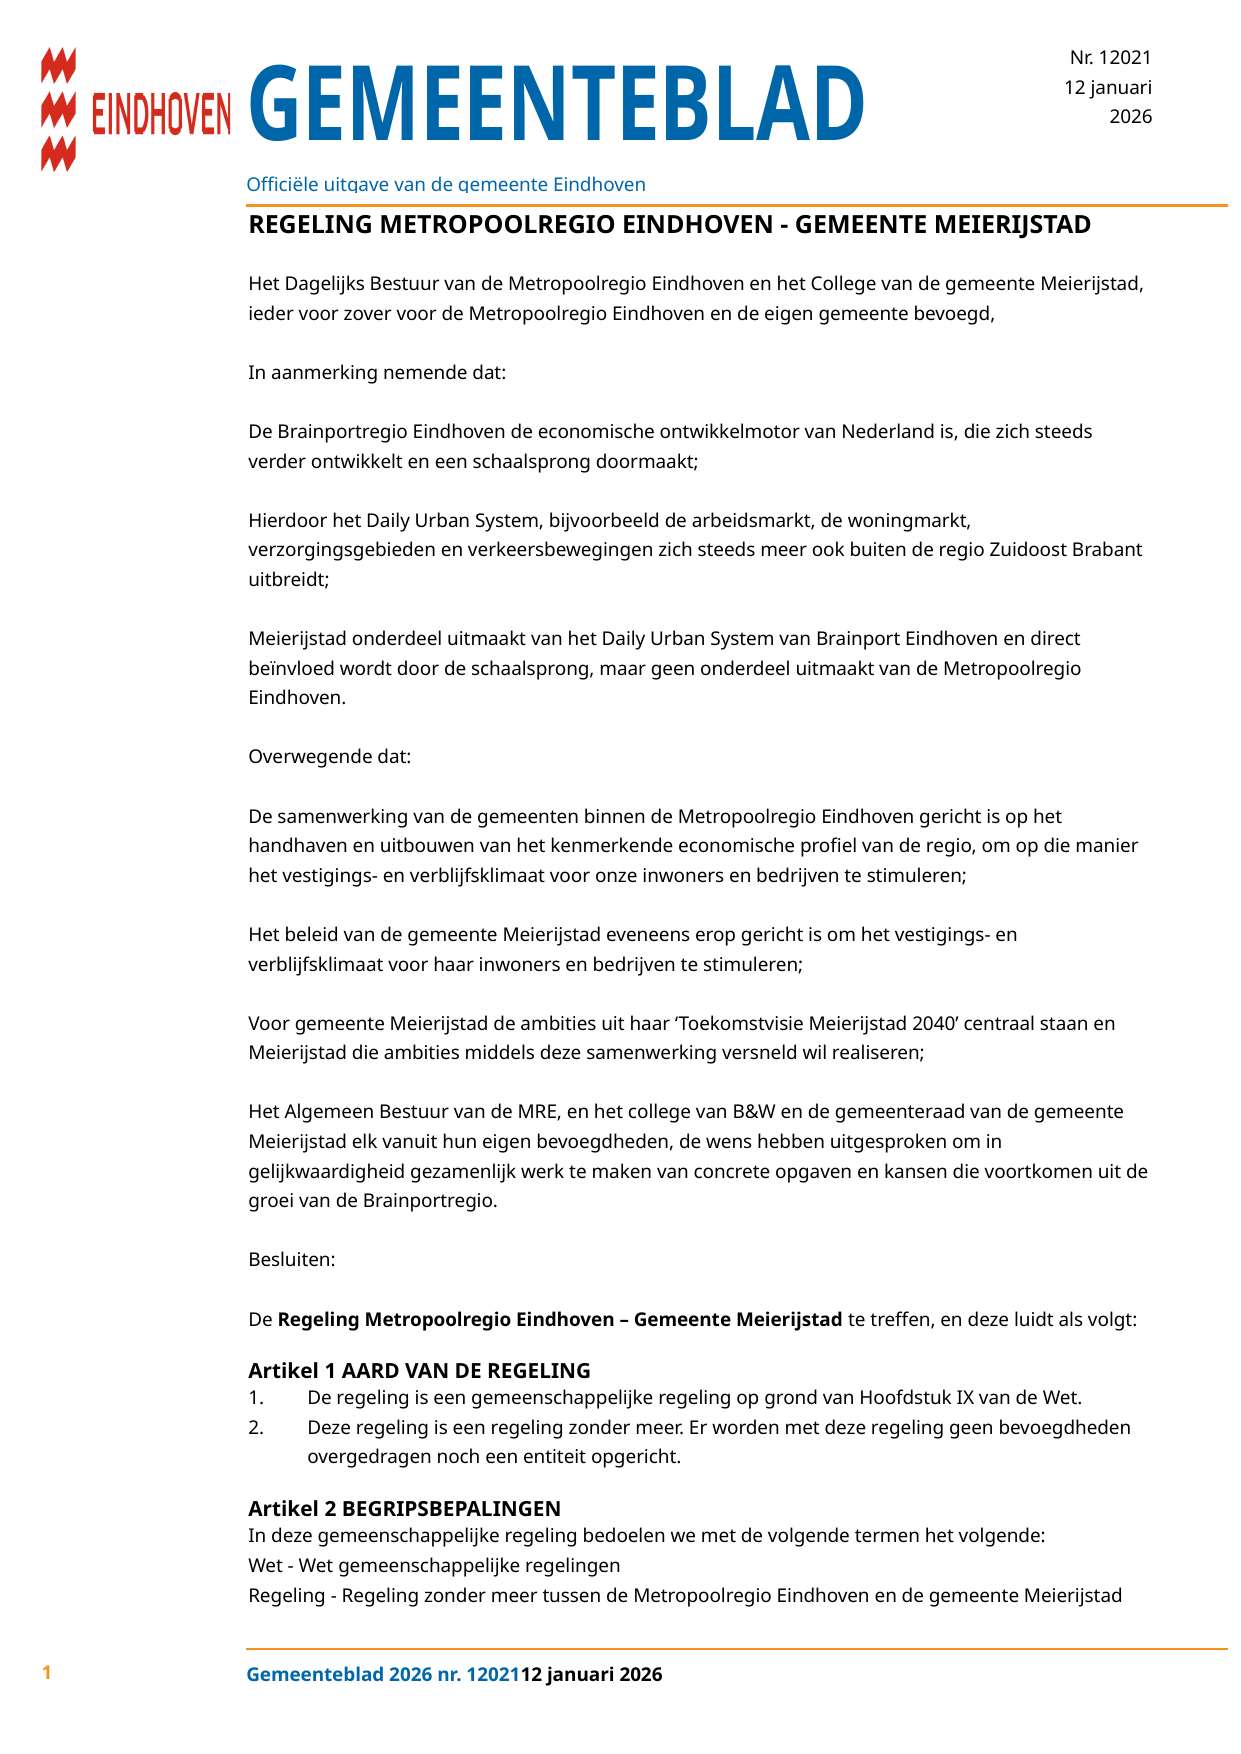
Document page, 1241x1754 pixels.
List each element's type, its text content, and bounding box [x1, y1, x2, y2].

list Deze regeling is een regeling zonder meer. Er worden met deze regeling geen bevoegdheden overgedragen noch een entiteit opgericht. [248, 1414, 1152, 1469]
text Wet - Wet gemeenschappelijke regelingen [248, 1552, 1152, 1578]
text Het Algemeen Bestuur van de MRE, en het college van B&W en de gemeenteraad van de gemeente Meierijstad elk vanuit hun eigen bevoegdheden, de wens hebben uitgesproken om in gelijkwaardigheid gezamenlijk werk te maken van concrete opgaven en kansen die voortkomen uit de groei van de Brainportregio. [248, 1099, 1152, 1213]
text De Regeling Metropoolregio Eindhoven – Gemeente Meierijstad te treffen, en deze luidt als volgt: [248, 1306, 1152, 1331]
text Voor gemeente Meierijstad de ambities uit haar ‘Toekomstvisie Meierijstad 2040’ centraal staan en Meierijstad die ambities middels deze samenwerking versneld wil realiseren; [248, 1010, 1152, 1065]
text Het beleid van de gemeente Meierijstad eveneens erop gericht is om het vestigings- en verblijfsklimaat voor haar inwoners en bedrijven te stimuleren; [248, 921, 1152, 976]
text Meierijstad onderdeel uitmaakt van het Daily Urban System van Brainport Eindhoven en direct beïnvloed wordt door de schaalsprong, maar geen onderdeel uitmaakt van de Metropoolregio Eindhoven. [248, 625, 1152, 710]
list De regeling is een gemeenschappelijke regeling op grond van Hoofdstuk IX van de Wet. [248, 1384, 1152, 1410]
text ieder voor zover voor de Metropoolregio Eindhoven en de eigen gemeente bevoegd, [248, 300, 1152, 326]
text In deze gemeenschappelijke regeling bedoelen we met de volgende termen het volgende: [248, 1523, 1152, 1548]
text De Brainportregio Eindhoven de economische ontwikkelmotor van Nederland is, die zich steeds verder ontwikkelt en een schaalsprong doormaakt; [248, 418, 1152, 473]
text Besluiten: [248, 1247, 1152, 1272]
text Het Dagelijks Bestuur van de Metropoolregio Eindhoven en het College van de gemeente Meierijstad, [248, 270, 1152, 296]
text Regeling - Regeling zonder meer tussen de Metropoolregio Eindhoven en de gemeente Meierijstad [248, 1582, 1152, 1607]
text Artikel 2 BEGRIPSBEPALINGEN [248, 1494, 1152, 1523]
text REGELING METROPOOLREGIO EINDHOVEN - GEMEENTE MEIERIJSTAD [248, 207, 1152, 241]
text Artikel 1 AARD VAN DE REGELING [248, 1356, 1152, 1384]
text In aanmerking nemende dat: [248, 359, 1152, 385]
text Hierdoor het Daily Urban System, bijvoorbeeld de arbeidsmarkt, de woningmarkt, verzorgingsgebieden en verkeersbewegingen zich steeds meer ook buiten de regio Zuidoost Brabant uitbreidt; [248, 507, 1152, 592]
text Overwegende dat: [248, 744, 1152, 769]
picture [41, 47, 231, 172]
text De samenwerking van de gemeenten binnen de Metropoolregio Eindhoven gericht is op het handhaven en uitbouwen van het kenmerkende economische profiel van de regio, om op die manier het vestigings- en verblijfsklimaat voor onze inwoners en bedrijven te stimuleren; [248, 803, 1152, 888]
